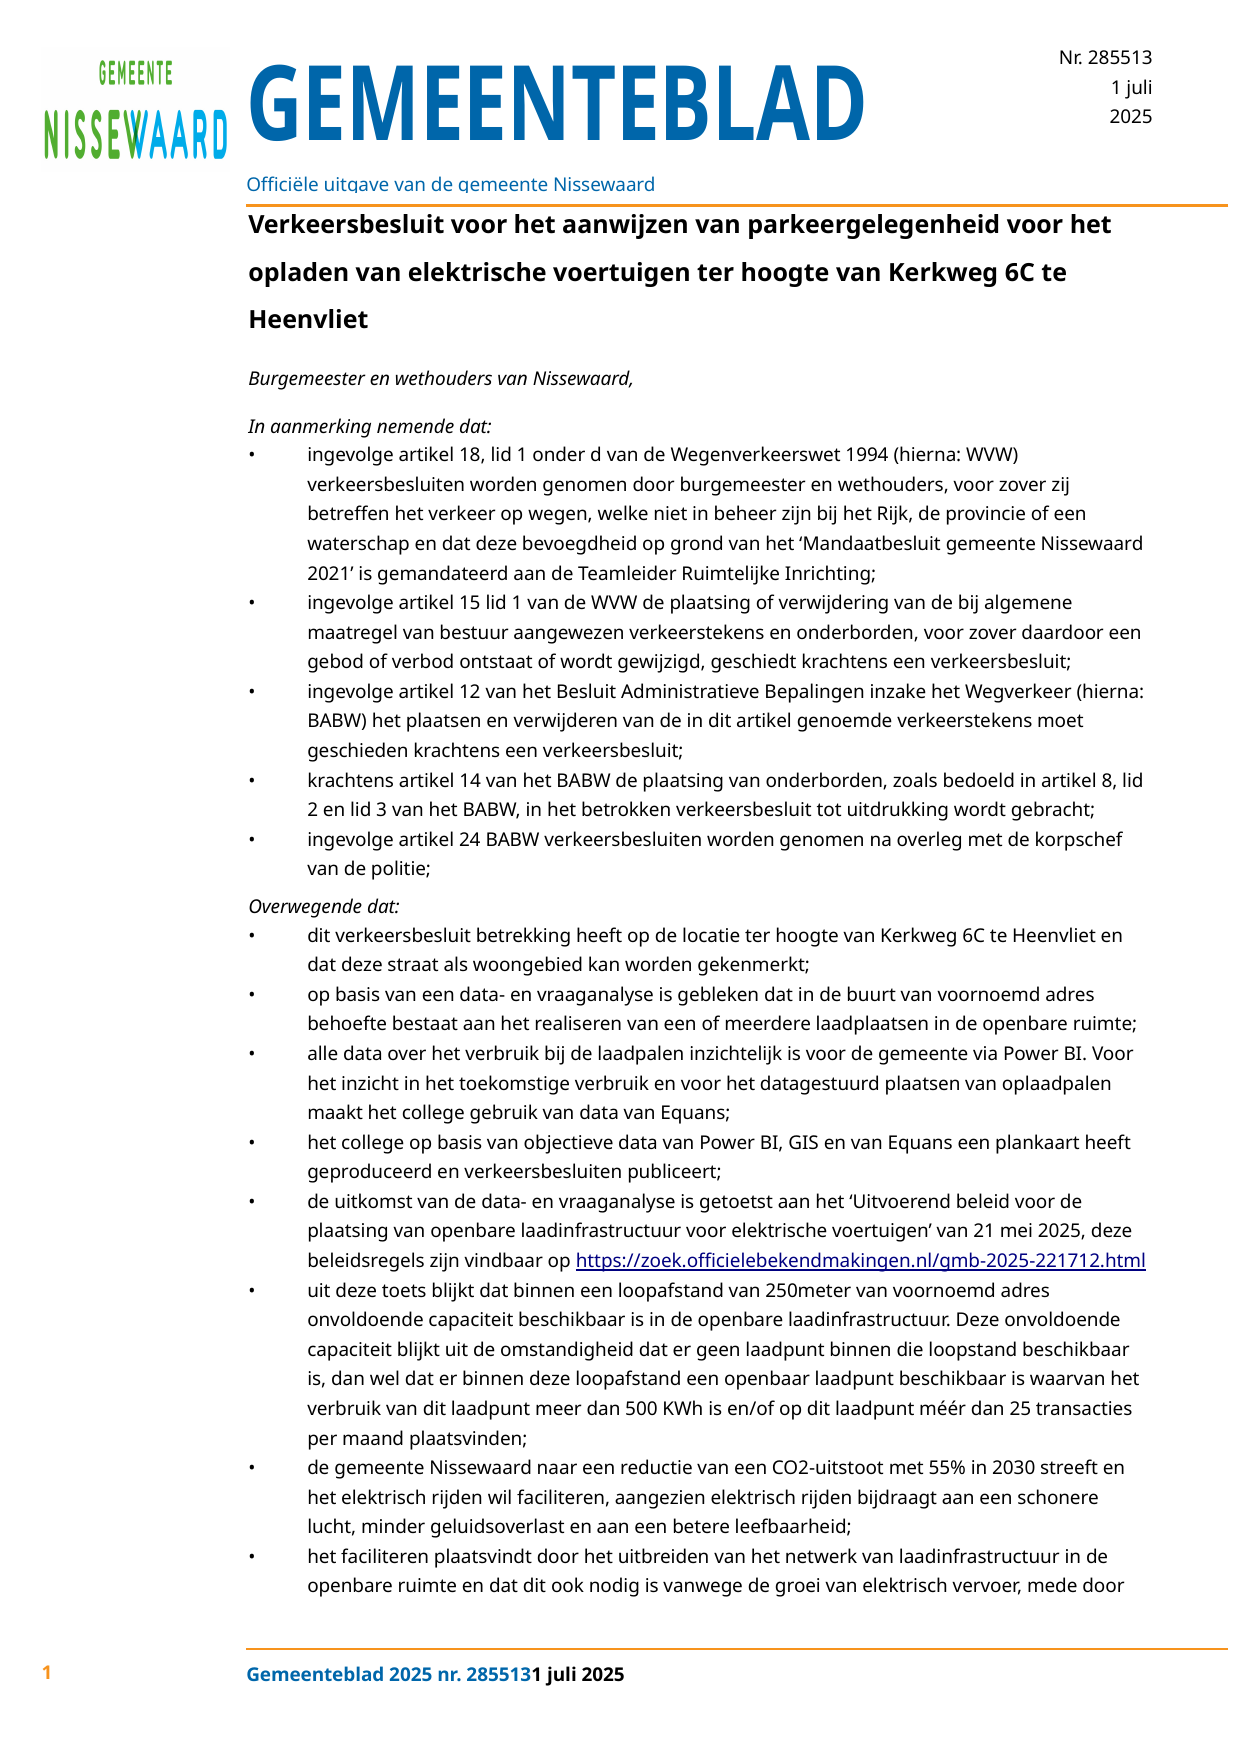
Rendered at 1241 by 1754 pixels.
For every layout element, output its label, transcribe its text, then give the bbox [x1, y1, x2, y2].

list ingevolge artikel 24 BABW verkeersbesluiten worden genomen na overleg met de korpschef van de politie; [248, 826, 1152, 881]
text In aanmerking nemende dat: [248, 413, 1152, 439]
list ingevolge artikel 12 van het Besluit Administratieve Bepalingen inzake het Wegverkeer (hierna: BABW) het plaatsen en verwijderen van de in dit artikel genoemde verkeerstekens moet geschieden krachtens een verkeersbesluit; [248, 678, 1152, 763]
list de uitkomst van de data- en vraaganalyse is getoetst aan het ‘Uitvoerend beleid voor de plaatsing van openbare laadinfrastructuur voor elektrische voertuigen’ van 21 mei 2025, deze beleidsregels zijn vindbaar op https://zoek.officielebekendmakingen.nl/gmb-2025-221712.html [248, 1188, 1152, 1273]
list alle data over het verbruik bij de laadpalen inzichtelijk is voor de gemeente via Power BI. Voor het inzicht in het toekomstige verbruik en voor het datagestuurd plaatsen van oplaadpalen maakt het college gebruik van data van Equans; [248, 1040, 1152, 1125]
list de gemeente Nissewaard naar een reductie van een CO2-uitstoot met 55% in 2030 streeft en het elektrisch rijden wil faciliteren, aangezien elektrisch rijden bijdraagt aan een schonere lucht, minder geluidsoverlast en aan een betere leefbaarheid; [248, 1454, 1152, 1539]
list het faciliteren plaatsvindt door het uitbreiden van het netwerk van laadinfrastructuur in de openbare ruimte en dat dit ook nodig is vanwege de groei van elektrisch vervoer, mede door [248, 1543, 1152, 1598]
list op basis van een data- en vraaganalyse is gebleken dat in de buurt van voornoemd adres behoefte bestaat aan het realiseren van een of meerdere laadplaatsen in de openbare ruimte; [248, 981, 1152, 1036]
list dit verkeersbesluit betrekking heeft op de locatie ter hoogte van Kerkweg 6C te Heenvliet en dat deze straat als woongebied kan worden gekenmerkt; [248, 922, 1152, 977]
text Burgemeester en wethouders van Nissewaard, [248, 366, 1152, 391]
list uit deze toets blijkt dat binnen een loopafstand van 250meter van voornoemd adres onvoldoende capaciteit beschikbaar is in de openbare laadinfrastructuur. Deze onvoldoende capaciteit blijkt uit de omstandigheid dat er geen laadpunt binnen die loopstand beschikbaar is, dan wel dat er binnen deze loopafstand een openbaar laadpunt beschikbaar is waarvan het verbruik van dit laadpunt meer dan 500 KWh is en/of op dit laadpunt méér dan 25 transacties per maand plaatsvinden; [248, 1277, 1152, 1451]
list ingevolge artikel 15 lid 1 van de WVW de plaatsing of verwijdering van de bij algemene maatregel van bestuur aangewezen verkeerstekens en onderborden, voor zover daardoor een gebod of verbod ontstaat of wordt gewijzigd, geschiedt krachtens een verkeersbesluit; [248, 589, 1152, 674]
list het college op basis van objectieve data van Power BI, GIS en van Equans een plankaart heeft geproduceerd en verkeersbesluiten publiceert; [248, 1129, 1152, 1184]
list krachtens artikel 14 van het BABW de plaatsing van onderborden, zoals bedoeld in artikel 8, lid 2 en lid 3 van het BABW, in het betrokken verkeersbesluit tot uitdrukking wordt gebracht; [248, 767, 1152, 822]
text Overwegende dat: [248, 893, 1152, 919]
list ingevolge artikel 18, lid 1 onder d van de Wegenverkeerswet 1994 (hierna: WVW) verkeersbesluiten worden genomen door burgemeester en wethouders, voor zover zij betreffen het verkeer op wegen, welke niet in beheer zijn bij het Rijk, de provincie of een waterschap en dat deze bevoegdheid op grond van het ‘Mandaatbesluit gemeente Nissewaard 2021’ is gemandateerd aan de Teamleider Ruimtelijke Inrichting; [248, 441, 1152, 586]
picture [41, 47, 231, 172]
text Verkeersbesluit voor het aanwijzen van parkeergelegenheid voor het opladen van elektrische voertuigen ter hoogte van Kerkweg 6C te Heenvliet [248, 207, 1152, 336]
